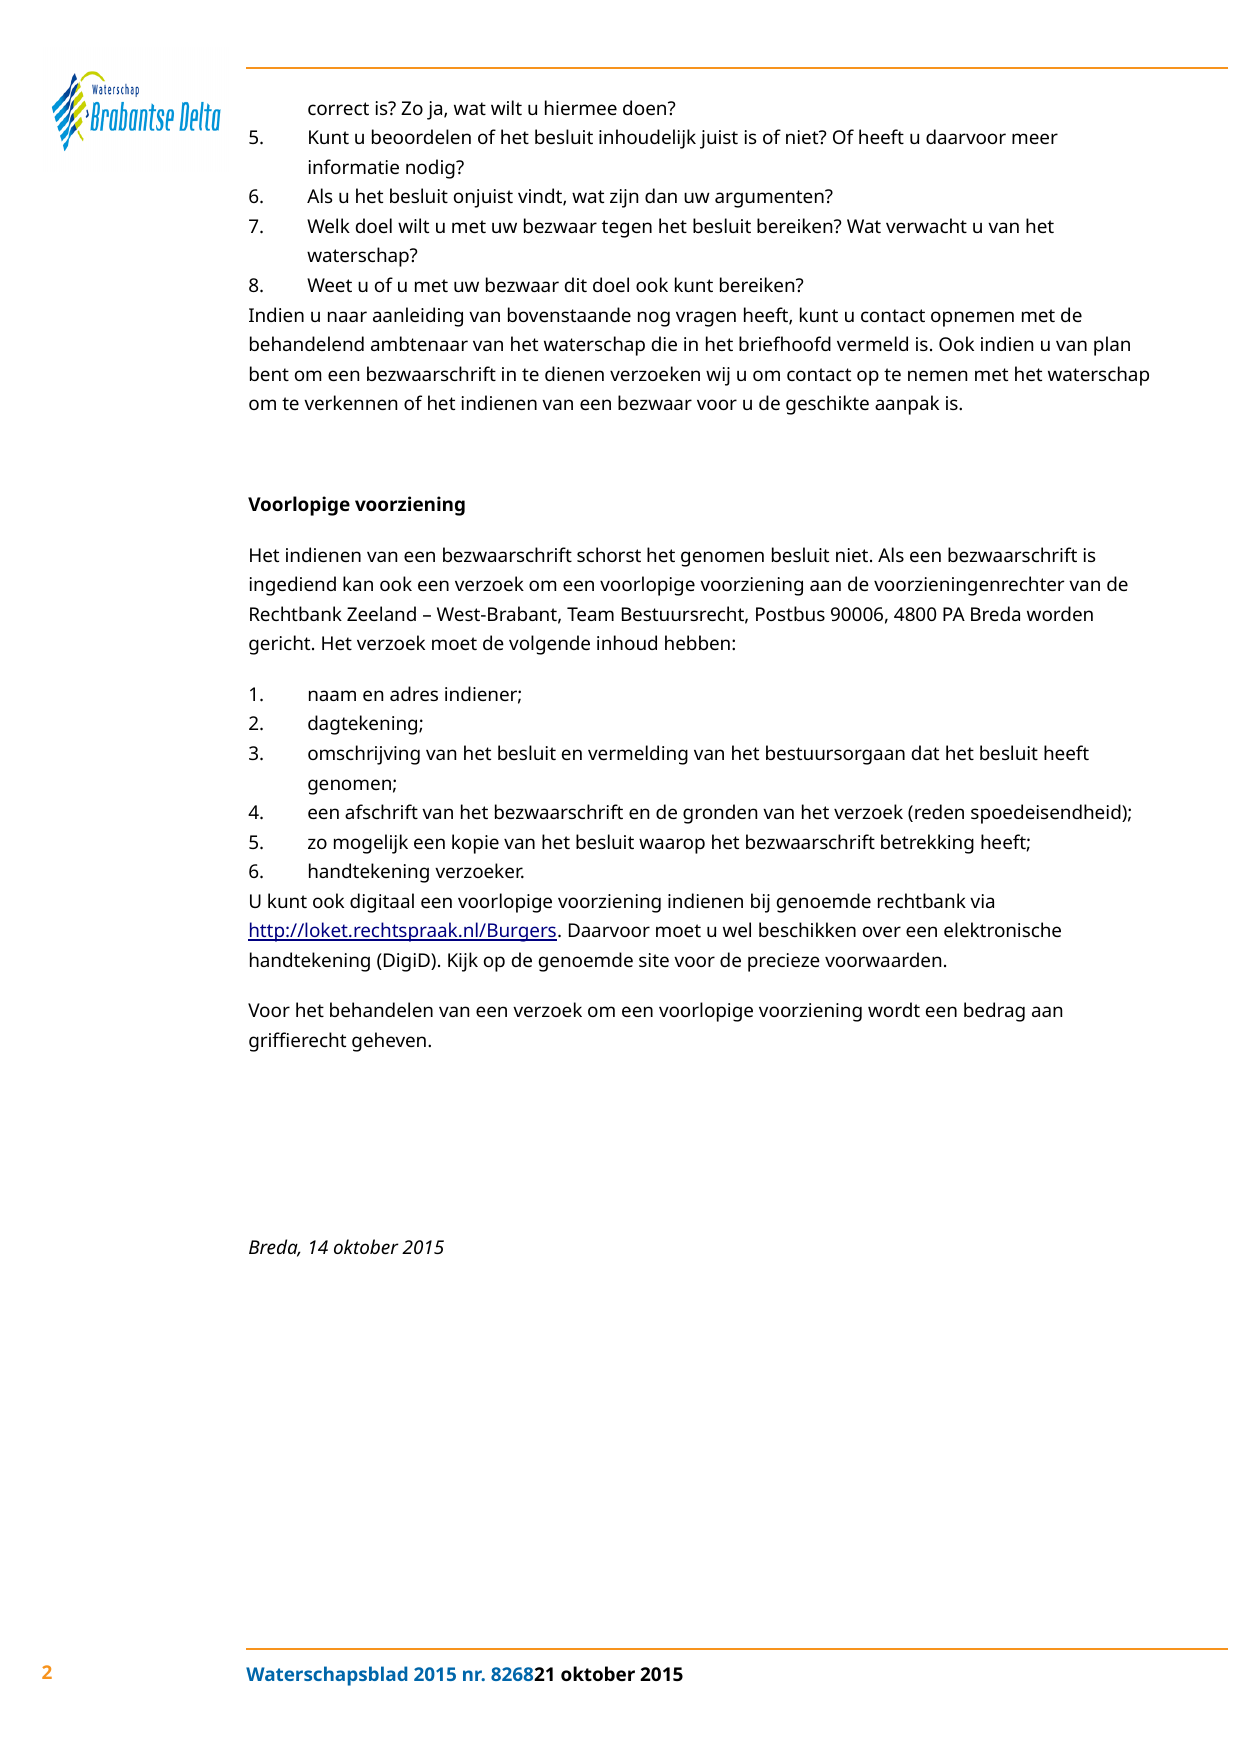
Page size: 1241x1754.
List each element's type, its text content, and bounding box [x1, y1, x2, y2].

list Welk doel wilt u met uw bezwaar tegen het besluit bereiken? Wat verwacht u van het waterschap? [248, 213, 1152, 268]
text Voor het behandelen van een verzoek om een voorlopige voorziening wordt een bedrag aan griffierecht geheven. [248, 998, 1152, 1053]
list Weet u of u met uw bezwaar dit doel ook kunt bereiken? [248, 272, 1152, 298]
picture [41, 47, 231, 172]
list handtekening verzoeker. [248, 858, 1152, 884]
list een afschrift van het bezwaarschrift en de gronden van het verzoek (reden spoedeisendheid); [248, 799, 1152, 825]
text U kunt ook digitaal een voorlopige voorziening indienen bij genoemde rechtbank via http://loket.rechtspraak.nl/Burgers. Daarvoor moet u wel beschikken over een elektronische handtekening (DigiD). Kijk op de genoemde site voor de precieze voorwaarden. [248, 888, 1152, 973]
list naam en adres indiener; [248, 681, 1152, 707]
list correct is? Zo ja, wat wilt u hiermee doen? [248, 95, 1152, 121]
list Kunt u beoordelen of het besluit inhoudelijk juist is of niet? Of heeft u daarvoor meer informatie nodig? [248, 124, 1152, 180]
list Als u het besluit onjuist vindt, wat zijn dan uw argumenten? [248, 183, 1152, 209]
list dagtekening; [248, 711, 1152, 736]
text Het indienen van een bezwaarschrift schorst het genomen besluit niet. Als een bezwaarschrift is ingediend kan ook een verzoek om een voorlopige voorziening aan de voorzieningenrechter van de Rechtbank Zeeland – West-Brabant, Team Bestuursrecht, Postbus 90006, 4800 PA Breda worden gericht. Het verzoek moet de volgende inhoud hebben: [248, 542, 1152, 656]
text Breda, 14 oktober 2015 [248, 1234, 1152, 1259]
text Voorlopige voorziening [248, 491, 1152, 517]
list omschrijving van het besluit en vermelding van het bestuursorgaan dat het besluit heeft genomen; [248, 740, 1152, 796]
text Indien u naar aanleiding van bovenstaande nog vragen heeft, kunt u contact opnemen met de behandelend ambtenaar van het waterschap die in het briefhoofd vermeld is. Ook indien u van plan bent om een bezwaarschrift in te dienen verzoeken wij u om contact op te nemen met het waterschap om te verkennen of het indienen van een bezwaar voor u de geschikte aanpak is. [248, 302, 1152, 416]
list zo mogelijk een kopie van het besluit waarop het bezwaarschrift betrekking heeft; [248, 829, 1152, 855]
